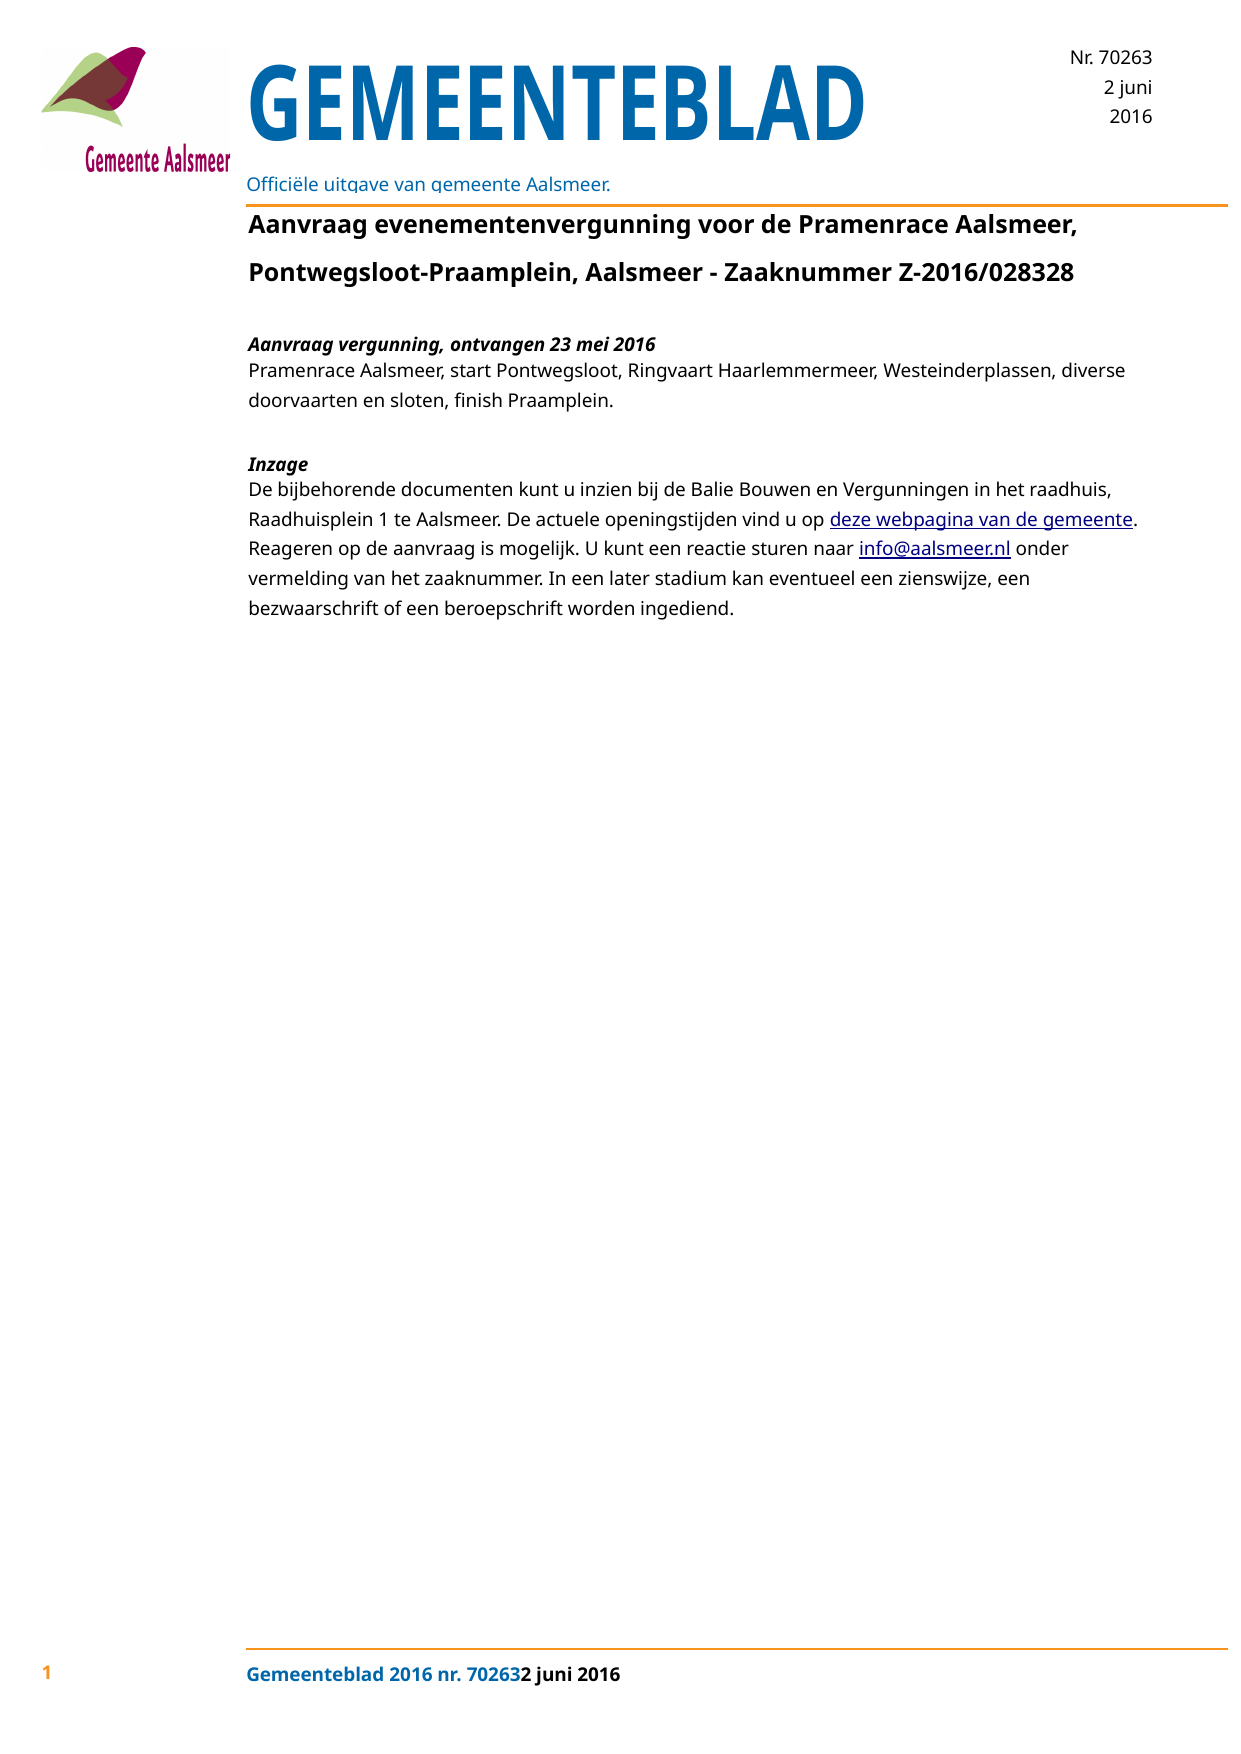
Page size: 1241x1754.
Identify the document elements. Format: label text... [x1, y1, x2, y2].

text De bijbehorende documenten kunt u inzien bij de Balie Bouwen en Vergunningen in het raadhuis, Raadhuisplein 1 te Aalsmeer. De actuele openingstijden vind u op deze webpagina van de gemeente. Reageren op de aanvraag is mogelijk. U kunt een reactie sturen naar info@aalsmeer.nl onder vermelding van het zaaknummer. In een later stadium kan eventueel een zienswijze, een bezwaarschrift of een beroepschrift worden ingediend. [248, 476, 1152, 621]
text Aanvraag evenementenvergunning voor de Pramenrace Aalsmeer, Pontwegsloot-Praamplein, Aalsmeer - Zaaknummer Z-2016/028328 [248, 207, 1152, 288]
picture [41, 47, 231, 172]
text Aanvraag vergunning, ontvangen 23 mei 2016 [248, 331, 1152, 357]
text Pramenrace Aalsmeer, start Pontwegsloot, Ringvaart Haarlemmermeer, Westeinderplassen, diverse doorvaarten en sloten, finish Praamplein. [248, 357, 1152, 412]
text ​ [248, 645, 1152, 671]
text Inzage [248, 451, 1152, 476]
